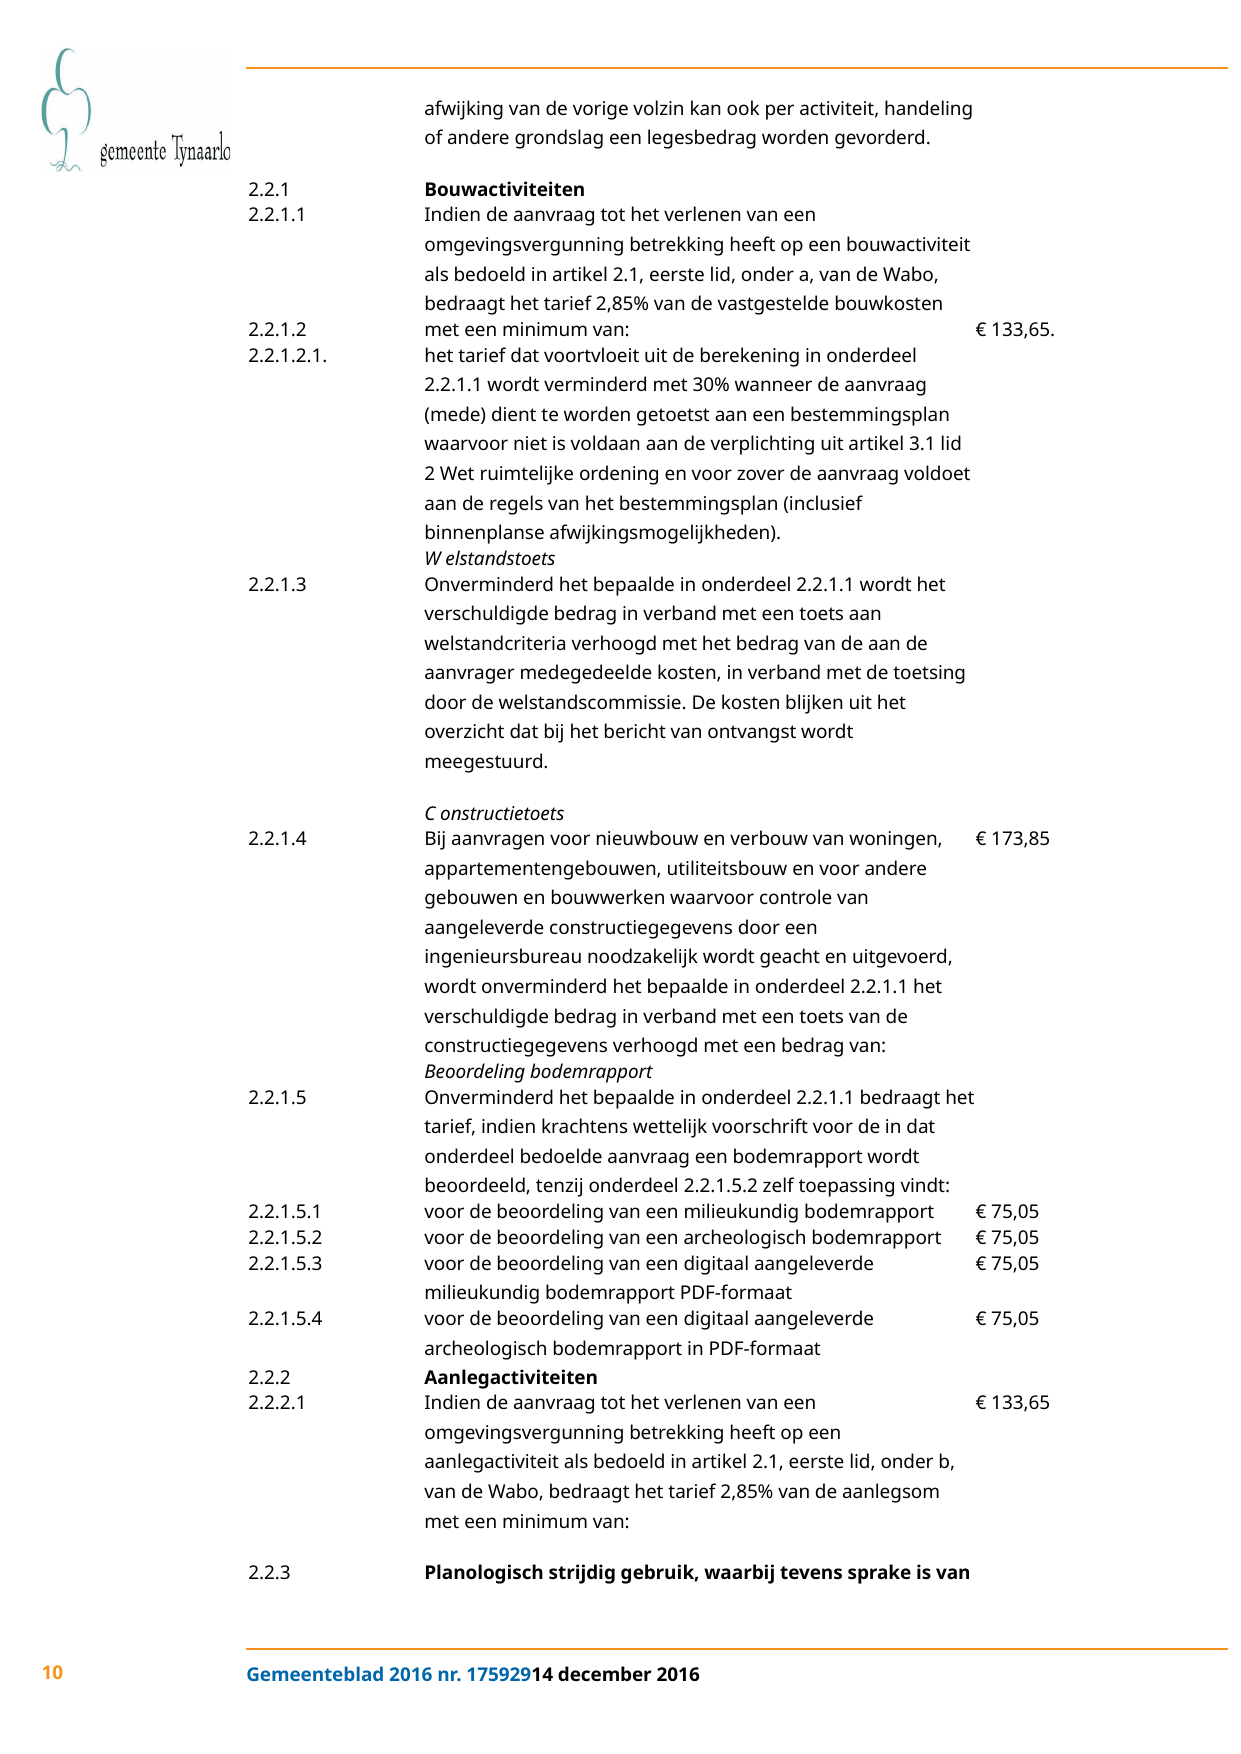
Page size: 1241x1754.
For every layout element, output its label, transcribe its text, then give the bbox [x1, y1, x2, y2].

table_cell [975, 1058, 1152, 1084]
table_cell Bouwactiviteiten [424, 176, 975, 202]
table_cell [248, 545, 424, 571]
table_cell 2.2.1.4 [248, 825, 424, 1058]
table_cell [248, 150, 424, 176]
table_header afwijking van de vorige volzin kan ook per activiteit, handeling of andere grondslag een legesbedrag worden gevorderd. [424, 95, 975, 150]
table_cell Bij aanvragen voor nieuwbouw en verbouw van woningen, appartementengebouwen, utiliteitsbouw en voor andere gebouwen en bouwwerken waarvoor controle van aangeleverde constructiegegevens door een ingenieursbureau noodzakelijk wordt geacht en uitgevoerd, wordt onverminderd het bepaalde in onderdeel 2.2.1.1 het verschuldigde bedrag in verband met een toets van de constructiegegevens verhoogd met een bedrag van: [424, 825, 975, 1058]
table_cell € 133,65. [975, 316, 1152, 342]
table_cell 2.2.1.5.1 [248, 1199, 424, 1224]
table_header [975, 1364, 1152, 1389]
table_cell voor de beoordeling van een digitaal aangeleverde milieukundig bodemrapport PDF-formaat [424, 1250, 975, 1305]
table_cell 2.2.1.3 [248, 571, 424, 774]
table_cell voor de beoordeling van een digitaal aangeleverde archeologisch bodemrapport in PDF-formaat [424, 1305, 975, 1361]
table_cell [424, 150, 975, 176]
table_cell [975, 202, 1152, 316]
table_cell 2.2.1.5.2 [248, 1224, 424, 1250]
table_cell 2.2.1.5 [248, 1084, 424, 1198]
table_header Aanlegactiviteiten [424, 1364, 975, 1389]
table_cell 2.2.1.5.4 [248, 1305, 424, 1361]
table_cell [975, 545, 1152, 571]
table_cell [975, 1559, 1152, 1585]
table_cell [248, 1058, 424, 1084]
table_cell 2.2.1.2 [248, 316, 424, 342]
table_cell 2.2.2.1 [248, 1390, 424, 1534]
table_cell [975, 176, 1152, 202]
table_cell [975, 800, 1152, 825]
table_cell [975, 1534, 1152, 1559]
table_cell [248, 774, 424, 800]
picture [41, 47, 231, 172]
table_cell voor de beoordeling van een milieukundig bodemrapport [424, 1199, 975, 1224]
table_cell [975, 774, 1152, 800]
table_cell Beoordeling bodemrapport [424, 1058, 975, 1084]
table_cell € 75,05 [975, 1305, 1152, 1361]
table_cell met een minimum van: [424, 316, 975, 342]
table_cell 2.2.3 [248, 1559, 424, 1585]
table_cell 2.2.1.1 [248, 202, 424, 316]
table_cell 2.2.1.2.1. [248, 342, 424, 545]
table_cell [975, 1084, 1152, 1198]
table_cell het tarief dat voortvloeit uit de berekening in onderdeel 2.2.1.1 wordt verminderd met 30% wanneer de aanvraag (mede) dient te worden getoetst aan een bestemmingsplan waarvoor niet is voldaan aan de verplichting uit artikel 3.1 lid 2 Wet ruimtelijke ordening en voor zover de aanvraag voldoet aan de regels van het bestemmingsplan (inclusief binnenplanse afwijkingsmogelijkheden). [424, 342, 975, 545]
table_cell Indien de aanvraag tot het verlenen van een omgevingsvergunning betrekking heeft op een aanlegactiviteit als bedoeld in artikel 2.1, eerste lid, onder b, van de Wabo, bedraagt het tarief 2,85% van de aanlegsom met een minimum van: [424, 1390, 975, 1534]
table_cell 2.2.1.5.3 [248, 1250, 424, 1305]
table_cell € 173,85 [975, 825, 1152, 1058]
table_cell € 75,05 [975, 1199, 1152, 1224]
table_cell [248, 800, 424, 825]
table_cell Planologisch strijdig gebruik, waarbij tevens sprake is van [424, 1559, 975, 1585]
table_cell € 75,05 [975, 1250, 1152, 1305]
table_cell voor de beoordeling van een archeologisch bodemrapport [424, 1224, 975, 1250]
table_cell [975, 342, 1152, 545]
table_cell [424, 1534, 975, 1559]
table_header [248, 95, 424, 150]
table_cell [975, 150, 1152, 176]
table_cell Onverminderd het bepaalde in onderdeel 2.2.1.1 wordt het verschuldigde bedrag in verband met een toets aan welstandcriteria verhoogd met het bedrag van de aan de aanvrager medegedeelde kosten, in verband met de toetsing door de welstandscommissie. De kosten blijken uit het overzicht dat bij het bericht van ontvangst wordt meegestuurd. [424, 571, 975, 774]
table_cell Onverminderd het bepaalde in onderdeel 2.2.1.1 bedraagt het tarief, indien krachtens wettelijk voorschrift voor de in dat onderdeel bedoelde aanvraag een bodemrapport wordt beoordeeld, tenzij onderdeel 2.2.1.5.2 zelf toepassing vindt: [424, 1084, 975, 1198]
table_cell € 75,05 [975, 1224, 1152, 1250]
table_cell [424, 774, 975, 800]
table_cell C onstructietoets [424, 800, 975, 825]
table_cell 2.2.1 [248, 176, 424, 202]
table_cell [975, 571, 1152, 774]
table_cell W elstandstoets [424, 545, 975, 571]
table_cell Indien de aanvraag tot het verlenen van een omgevingsvergunning betrekking heeft op een bouwactiviteit als bedoeld in artikel 2.1, eerste lid, onder a, van de Wabo, bedraagt het tarief 2,85% van de vastgestelde bouwkosten [424, 202, 975, 316]
table_header 2.2.2 [248, 1364, 424, 1389]
table_cell [248, 1534, 424, 1559]
table_header [975, 95, 1152, 150]
table_cell € 133,65 [975, 1390, 1152, 1534]
